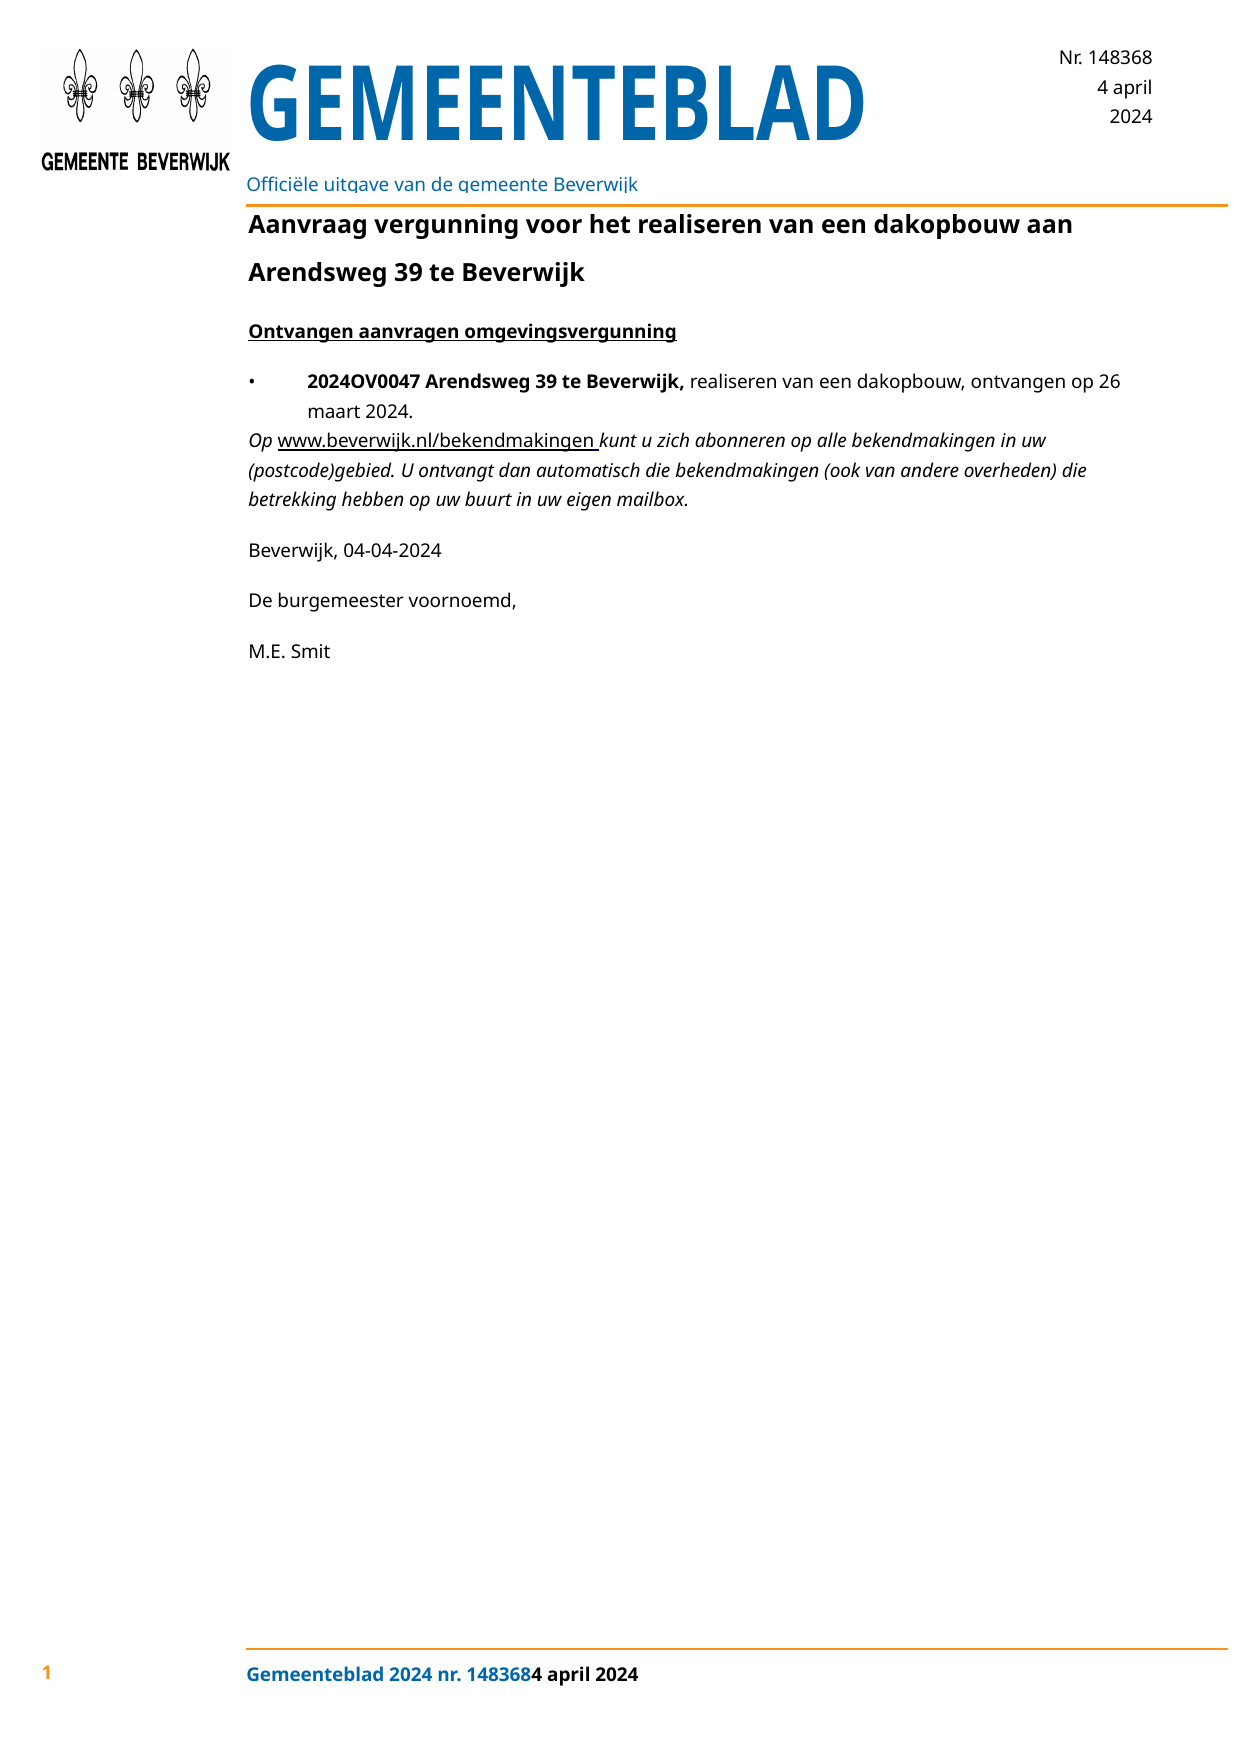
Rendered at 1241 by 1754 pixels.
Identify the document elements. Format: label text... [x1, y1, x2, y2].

text Aanvraag vergunning voor het realiseren van een dakopbouw aan Arendsweg 39 te Beverwijk [248, 207, 1152, 288]
text Op www.beverwijk.nl/bekendmakingen kunt u zich abonneren op alle bekendmakingen in uw (postcode)gebied. U ontvangt dan automatisch die bekendmakingen (ook van andere overheden) die betrekking hebben op uw buurt in uw eigen mailbox. [248, 427, 1152, 512]
picture [41, 47, 231, 172]
text Ontvangen aanvragen omgevingsvergunning [248, 318, 1152, 344]
list 2024OV0047 Arendsweg 39 te Beverwijk, realiseren van een dakopbouw, ontvangen op 26 maart 2024. [248, 368, 1152, 424]
text De burgemeester voornoemd, [248, 587, 1152, 613]
text M.E. Smit [248, 638, 1152, 664]
text Beverwijk, 04-04-2024 [248, 537, 1152, 563]
